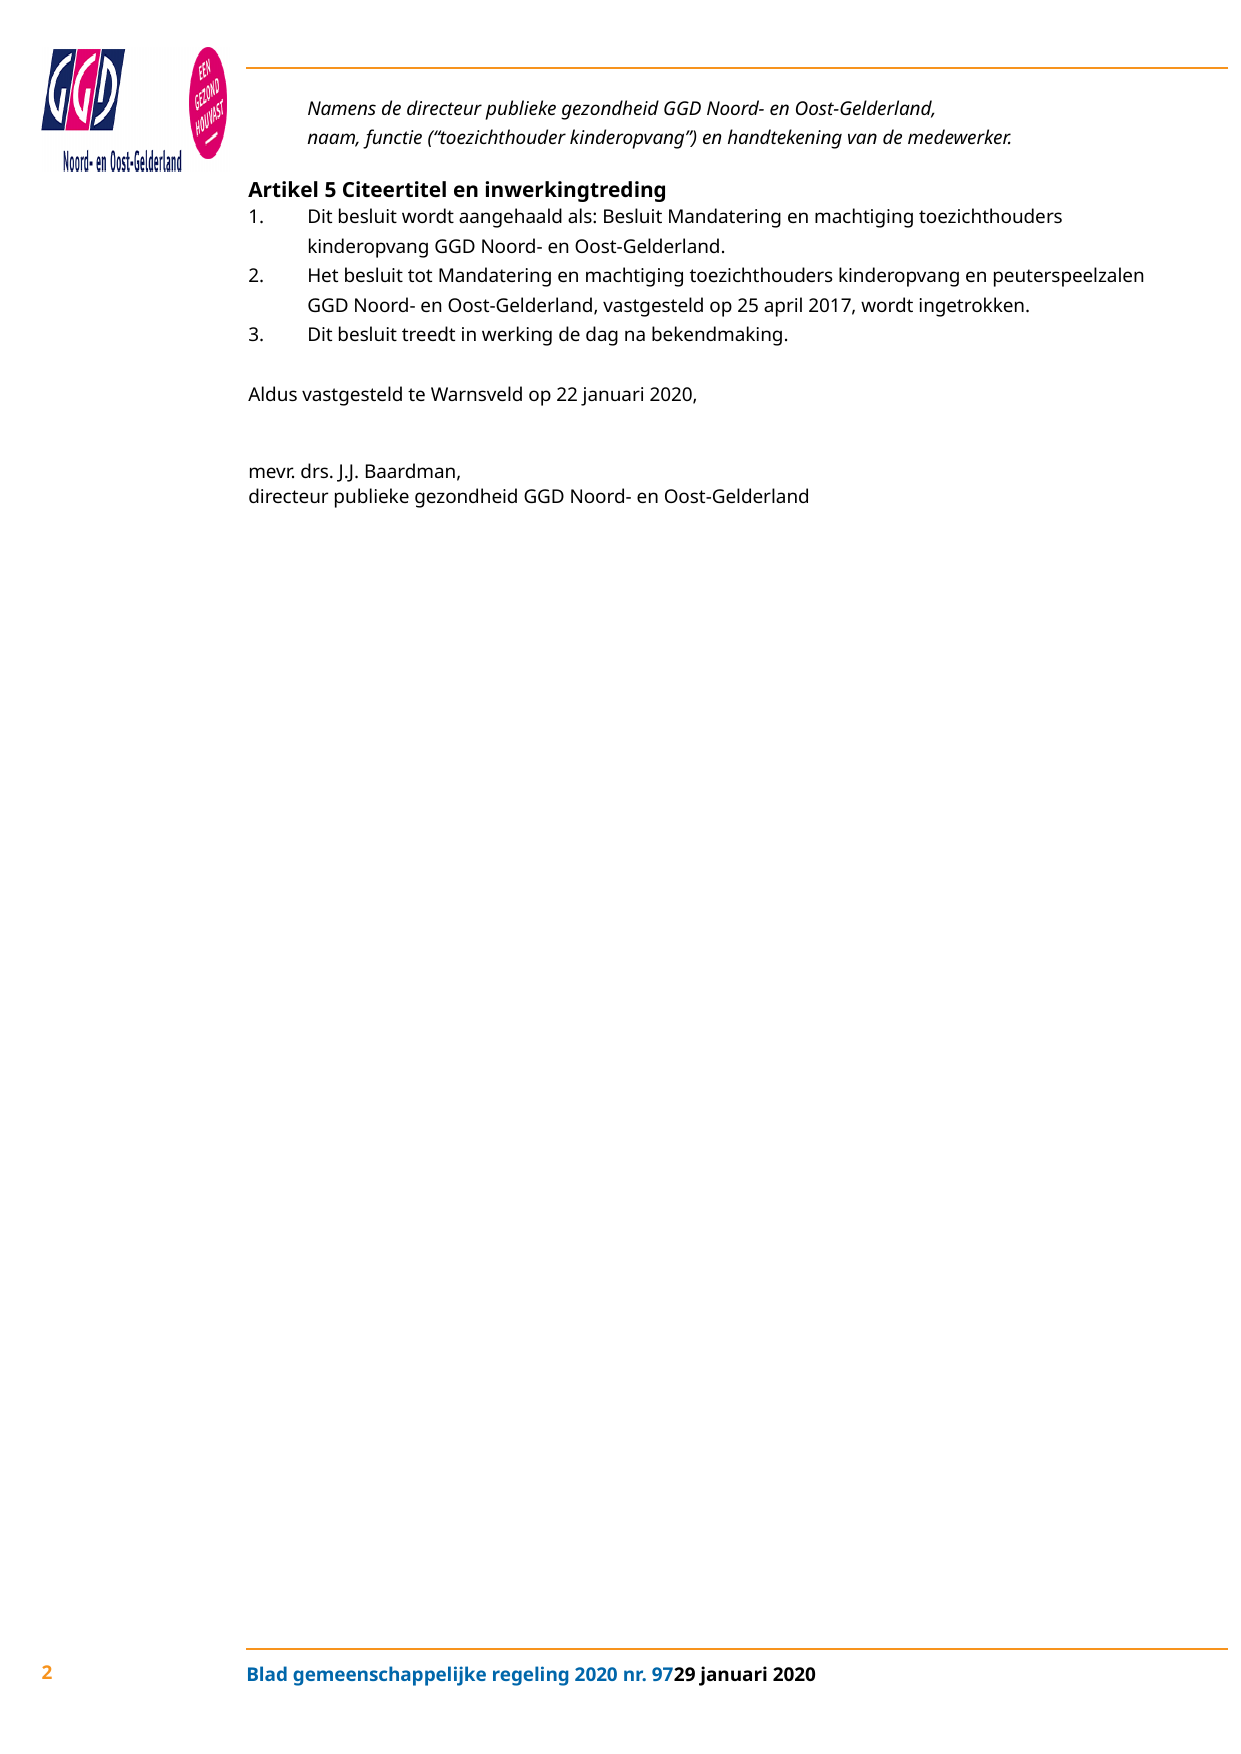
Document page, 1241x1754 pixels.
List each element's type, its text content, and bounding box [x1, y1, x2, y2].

text Artikel 5 Citeertitel en inwerkingtreding [248, 175, 1152, 203]
list Namens de directeur publieke gezondheid GGD Noord- en Oost-Gelderland, [248, 95, 1152, 121]
text mevr. drs. J.J. Baardman, [248, 458, 1152, 484]
text Aldus vastgesteld te Warnsveld op 22 januari 2020, [248, 381, 1152, 406]
list Dit besluit wordt aangehaald als: Besluit Mandatering en machtiging toezichthouders kinderopvang GGD Noord- en Oost-Gelderland. [248, 203, 1152, 258]
list naam, functie (“toezichthouder kinderopvang”) en handtekening van de medewerker. [248, 124, 1152, 150]
picture [41, 47, 231, 172]
list Het besluit tot Mandatering en machtiging toezichthouders kinderopvang en peuterspeelzalen GGD Noord- en Oost-Gelderland, vastgesteld op 25 april 2017, wordt ingetrokken. [248, 262, 1152, 318]
text directeur publieke gezondheid GGD Noord- en Oost-Gelderland [248, 484, 1152, 509]
list Dit besluit treedt in werking de dag na bekendmaking. [248, 322, 1152, 347]
